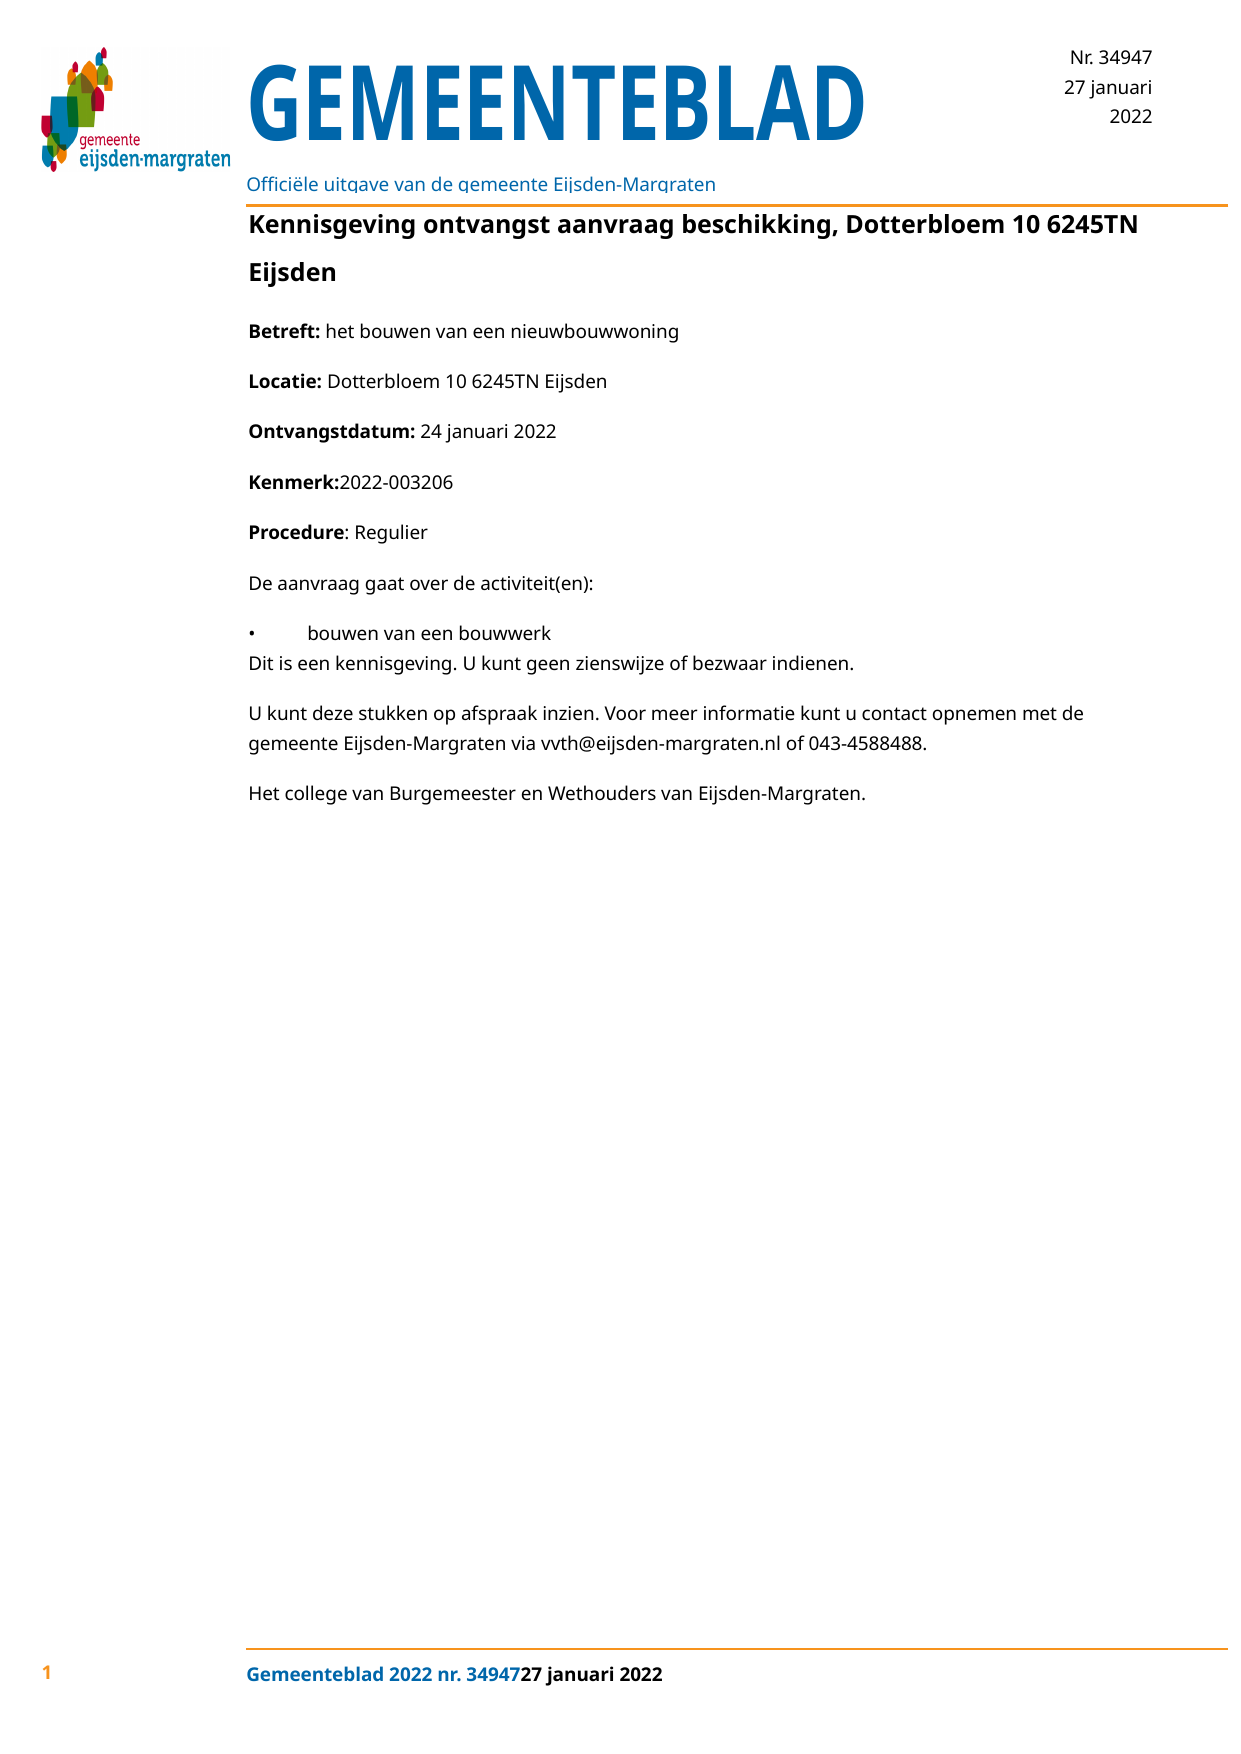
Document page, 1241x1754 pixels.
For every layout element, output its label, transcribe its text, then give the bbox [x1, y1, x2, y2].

picture [41, 47, 231, 172]
text U kunt deze stukken op afspraak inzien. Voor meer informatie kunt u contact opnemen met de gemeente Eijsden-Margraten via vvth@eijsden-margraten.nl of 043-4588488. [248, 700, 1152, 756]
text Kennisgeving ontvangst aanvraag beschikking, Dotterbloem 10 6245TN Eijsden [248, 207, 1152, 288]
text De aanvraag gaat over de activiteit(en): [248, 570, 1152, 596]
text Locatie: Dotterbloem 10 6245TN Eijsden [248, 368, 1152, 394]
list bouwen van een bouwwerk [248, 620, 1152, 646]
text Betreft: het bouwen van een nieuwbouwwoning [248, 318, 1152, 344]
text Procedure: Regulier [248, 519, 1152, 545]
text Het college van Burgemeester en Wethouders van Eijsden-Margraten. [248, 780, 1152, 806]
text Dit is een kennisgeving. U kunt geen zienswijze of bezwaar indienen. [248, 650, 1152, 676]
text Ontvangstdatum: 24 januari 2022 [248, 419, 1152, 444]
text Kenmerk:2022-003206 [248, 469, 1152, 495]
